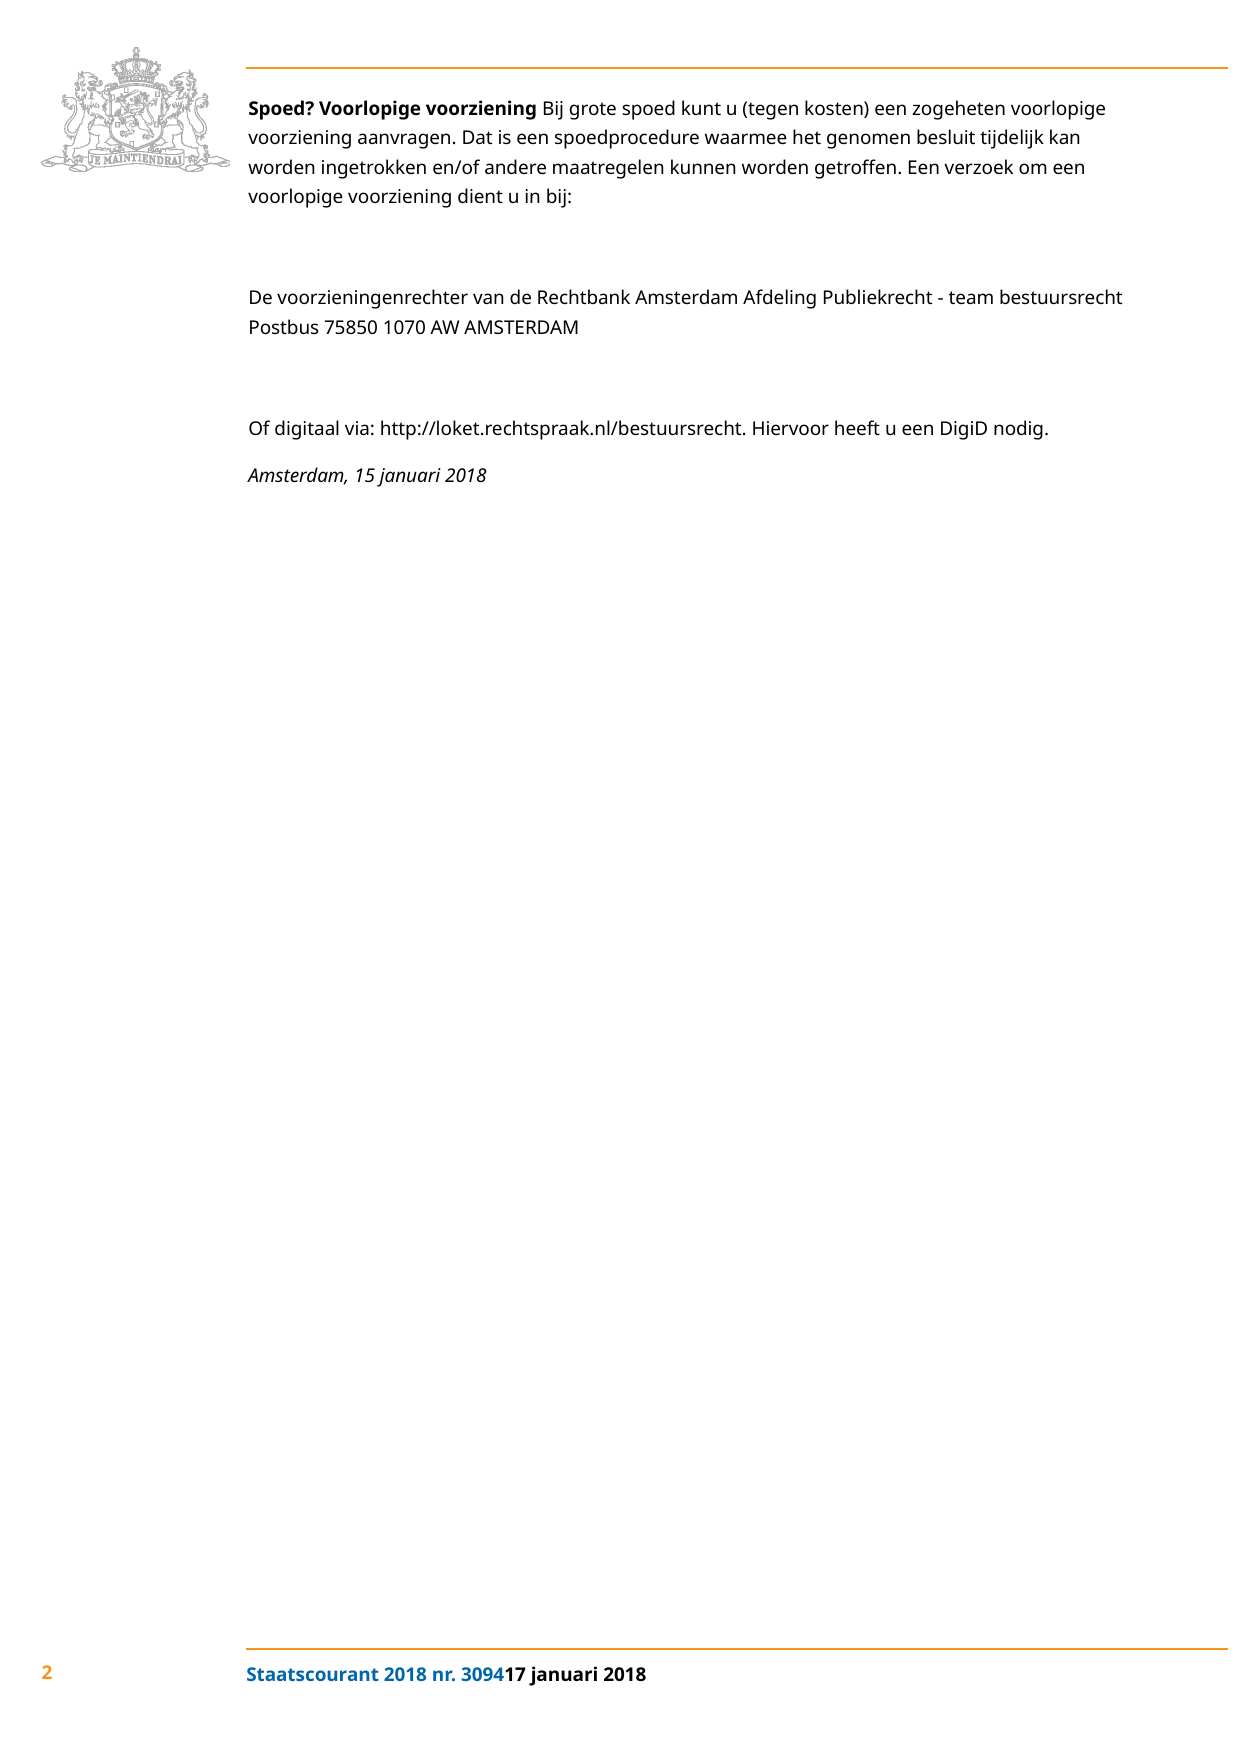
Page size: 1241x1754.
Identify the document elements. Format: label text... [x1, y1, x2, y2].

text Amsterdam, 15 januari 2018 [248, 463, 1152, 488]
text De voorzieningenrechter van de Rechtbank Amsterdam Afdeling Publiekrecht - team bestuursrecht Postbus 75850 1070 AW AMSTERDAM [248, 284, 1152, 340]
text Of digitaal via: http://loket.rechtspraak.nl/bestuursrecht. Hiervoor heeft u een DigiD nodig. [248, 415, 1152, 441]
picture [41, 47, 231, 172]
text Spoed? Voorlopige voorziening Bij grote spoed kunt u (tegen kosten) een zogeheten voorlopige voorziening aanvragen. Dat is een spoedprocedure waarmee het genomen besluit tijdelijk kan worden ingetrokken en/of andere maatregelen kunnen worden getroffen. Een verzoek om een voorlopige voorziening dient u in bij: [248, 95, 1152, 209]
